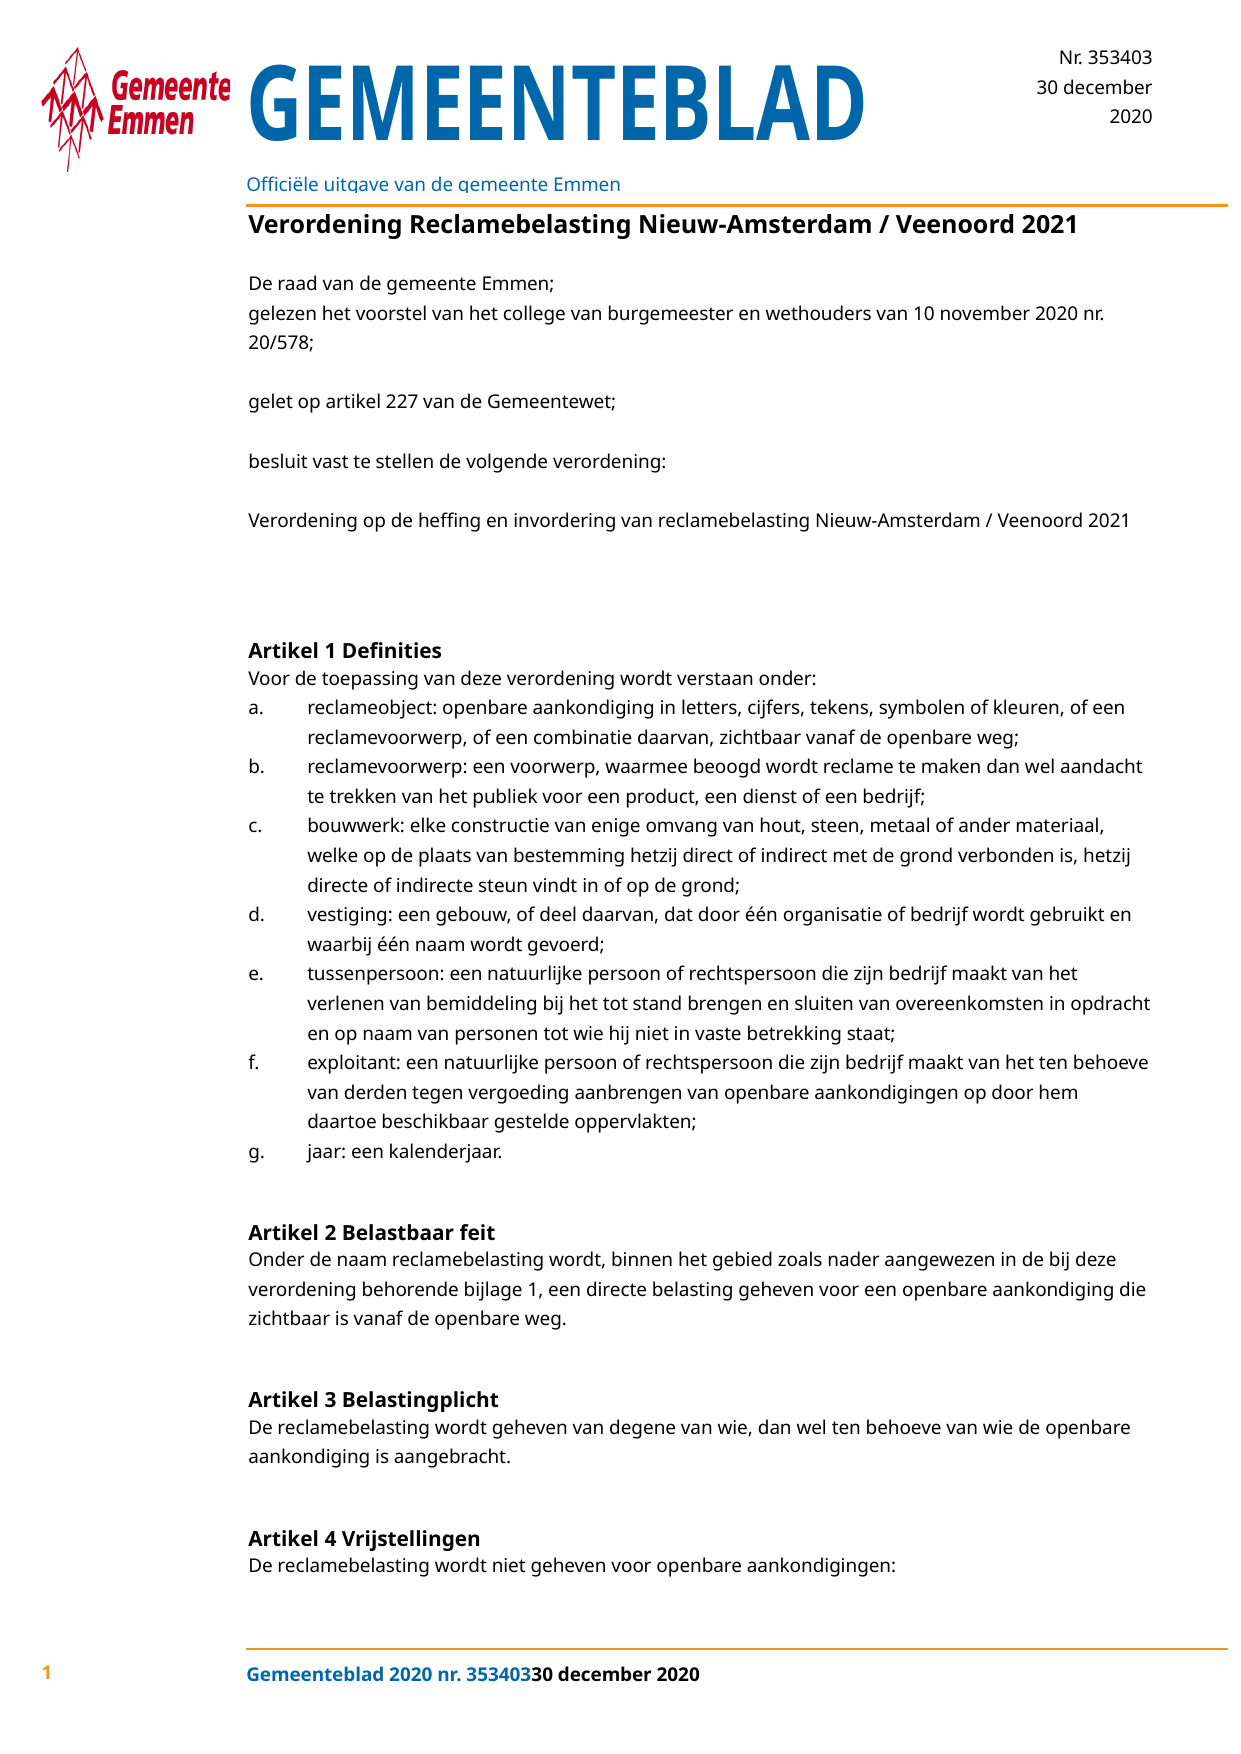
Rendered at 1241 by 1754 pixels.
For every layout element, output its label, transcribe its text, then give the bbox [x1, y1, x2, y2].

text De reclamebelasting wordt niet geheven voor openbare aankondigingen: [248, 1552, 1152, 1578]
text Artikel 2 Belastbaar feit [248, 1218, 1152, 1246]
text gelet op artikel 227 van de Gemeentewet; [248, 389, 1152, 414]
text Artikel 3 Belastingplicht [248, 1386, 1152, 1414]
text De reclamebelasting wordt geheven van degene van wie, dan wel ten behoeve van wie de openbare aankondiging is aangebracht. [248, 1414, 1152, 1469]
list bouwwerk: elke constructie van enige omvang van hout, steen, metaal of ander materiaal, welke op de plaats van bestemming hetzij direct of indirect met de grond verbonden is, hetzij directe of indirecte steun vindt in of op de grond; [248, 813, 1152, 897]
text Verordening op de heffing en invordering van reclamebelasting Nieuw-Amsterdam / Veenoord 2021 [248, 507, 1152, 533]
text De raad van de gemeente Emmen; [248, 270, 1152, 296]
text gelezen het voorstel van het college van burgemeester en wethouders van 10 november 2020 nr. 20/578; [248, 300, 1152, 355]
picture [41, 47, 231, 172]
text Artikel 4 Vrijstellingen [248, 1524, 1152, 1552]
text Voor de toepassing van deze verordening wordt verstaan onder: [248, 665, 1152, 690]
list exploitant: een natuurlijke persoon of rechtspersoon die zijn bedrijf maakt van het ten behoeve van derden tegen vergoeding aanbrengen van openbare aankondigingen op door hem daartoe beschikbaar gestelde oppervlakten; [248, 1049, 1152, 1134]
list reclameobject: openbare aankondiging in letters, cijfers, tekens, symbolen of kleuren, of een reclamevoorwerp, of een combinatie daarvan, zichtbaar vanaf de openbare weg; [248, 694, 1152, 749]
list reclamevoorwerp: een voorwerp, waarmee beoogd wordt reclame te maken dan wel aandacht te trekken van het publiek voor een product, een dienst of een bedrijf; [248, 753, 1152, 809]
text Onder de naam reclamebelasting wordt, binnen het gebied zoals nader aangewezen in de bij deze verordening behorende bijlage 1, een directe belasting geheven voor een openbare aankondiging die zichtbaar is vanaf de openbare weg. [248, 1246, 1152, 1331]
list vestiging: een gebouw, of deel daarvan, dat door één organisatie of bedrijf wordt gebruikt en waarbij één naam wordt gevoerd; [248, 901, 1152, 957]
text besluit vast te stellen de volgende verordening: [248, 448, 1152, 473]
list jaar: een kalenderjaar. [248, 1138, 1152, 1164]
list tussenpersoon: een natuurlijke persoon of rechtspersoon die zijn bedrijf maakt van het verlenen van bemiddeling bij het tot stand brengen en sluiten van overeenkomsten in opdracht en op naam van personen tot wie hij niet in vaste betrekking staat; [248, 961, 1152, 1045]
text Artikel 1 Definities [248, 636, 1152, 665]
text Verordening Reclamebelasting Nieuw-Amsterdam / Veenoord 2021 [248, 207, 1152, 241]
